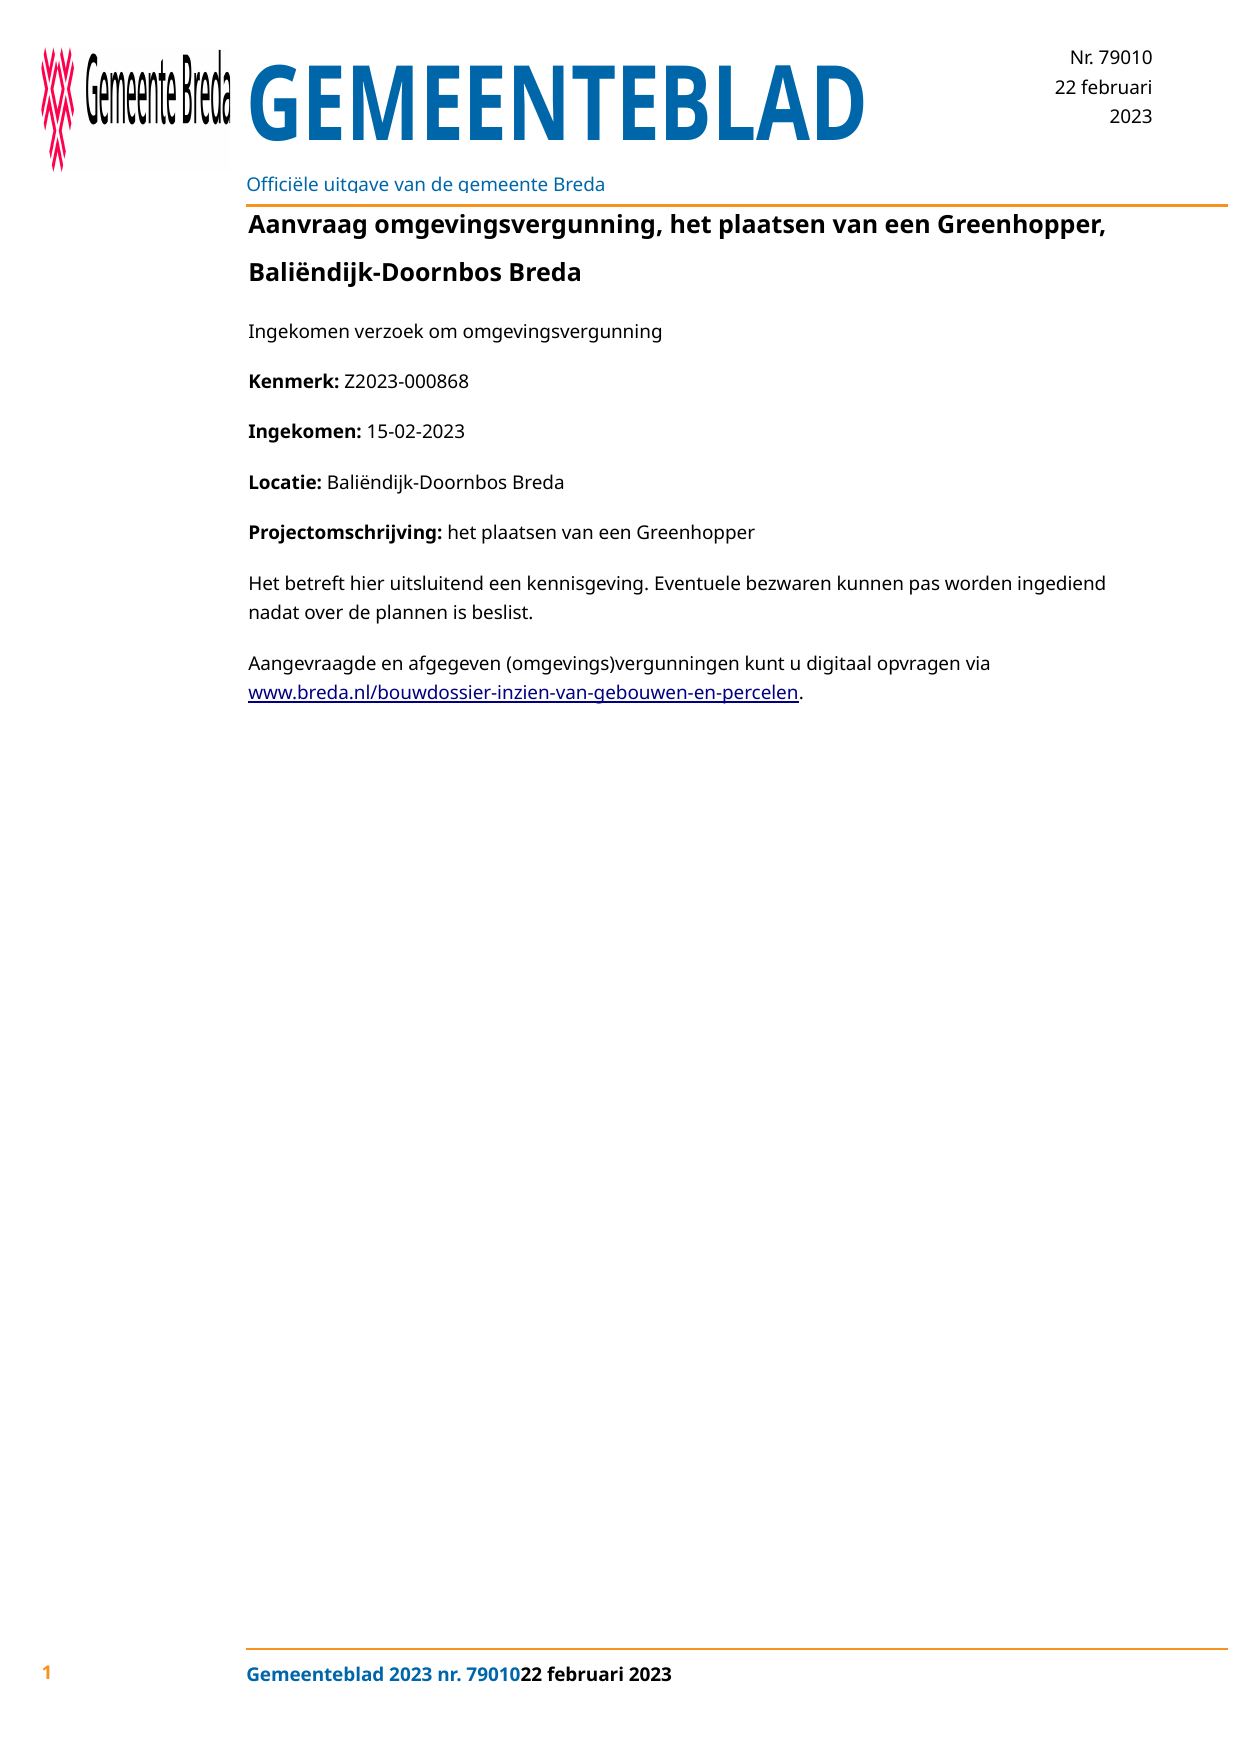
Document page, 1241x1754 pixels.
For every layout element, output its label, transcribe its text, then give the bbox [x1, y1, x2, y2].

picture [41, 47, 231, 172]
text Aanvraag omgevingsvergunning, het plaatsen van een Greenhopper, Baliëndijk-Doornbos Breda [248, 207, 1152, 288]
text Kenmerk: Z2023-000868 [248, 368, 1152, 394]
text Het betreft hier uitsluitend een kennisgeving. Eventuele bezwaren kunnen pas worden ingediend nadat over de plannen is beslist. [248, 570, 1152, 625]
text Projectomschrijving: het plaatsen van een Greenhopper [248, 519, 1152, 545]
text Ingekomen: 15-02-2023 [248, 419, 1152, 444]
text Aangevraagde en afgegeven (omgevings)vergunningen kunt u digitaal opvragen via www.breda.nl/bouwdossier-inzien-van-gebouwen-en-percelen. [248, 650, 1152, 705]
text Ingekomen verzoek om omgevingsvergunning [248, 318, 1152, 344]
text Locatie: Baliëndijk-Doornbos Breda [248, 469, 1152, 495]
